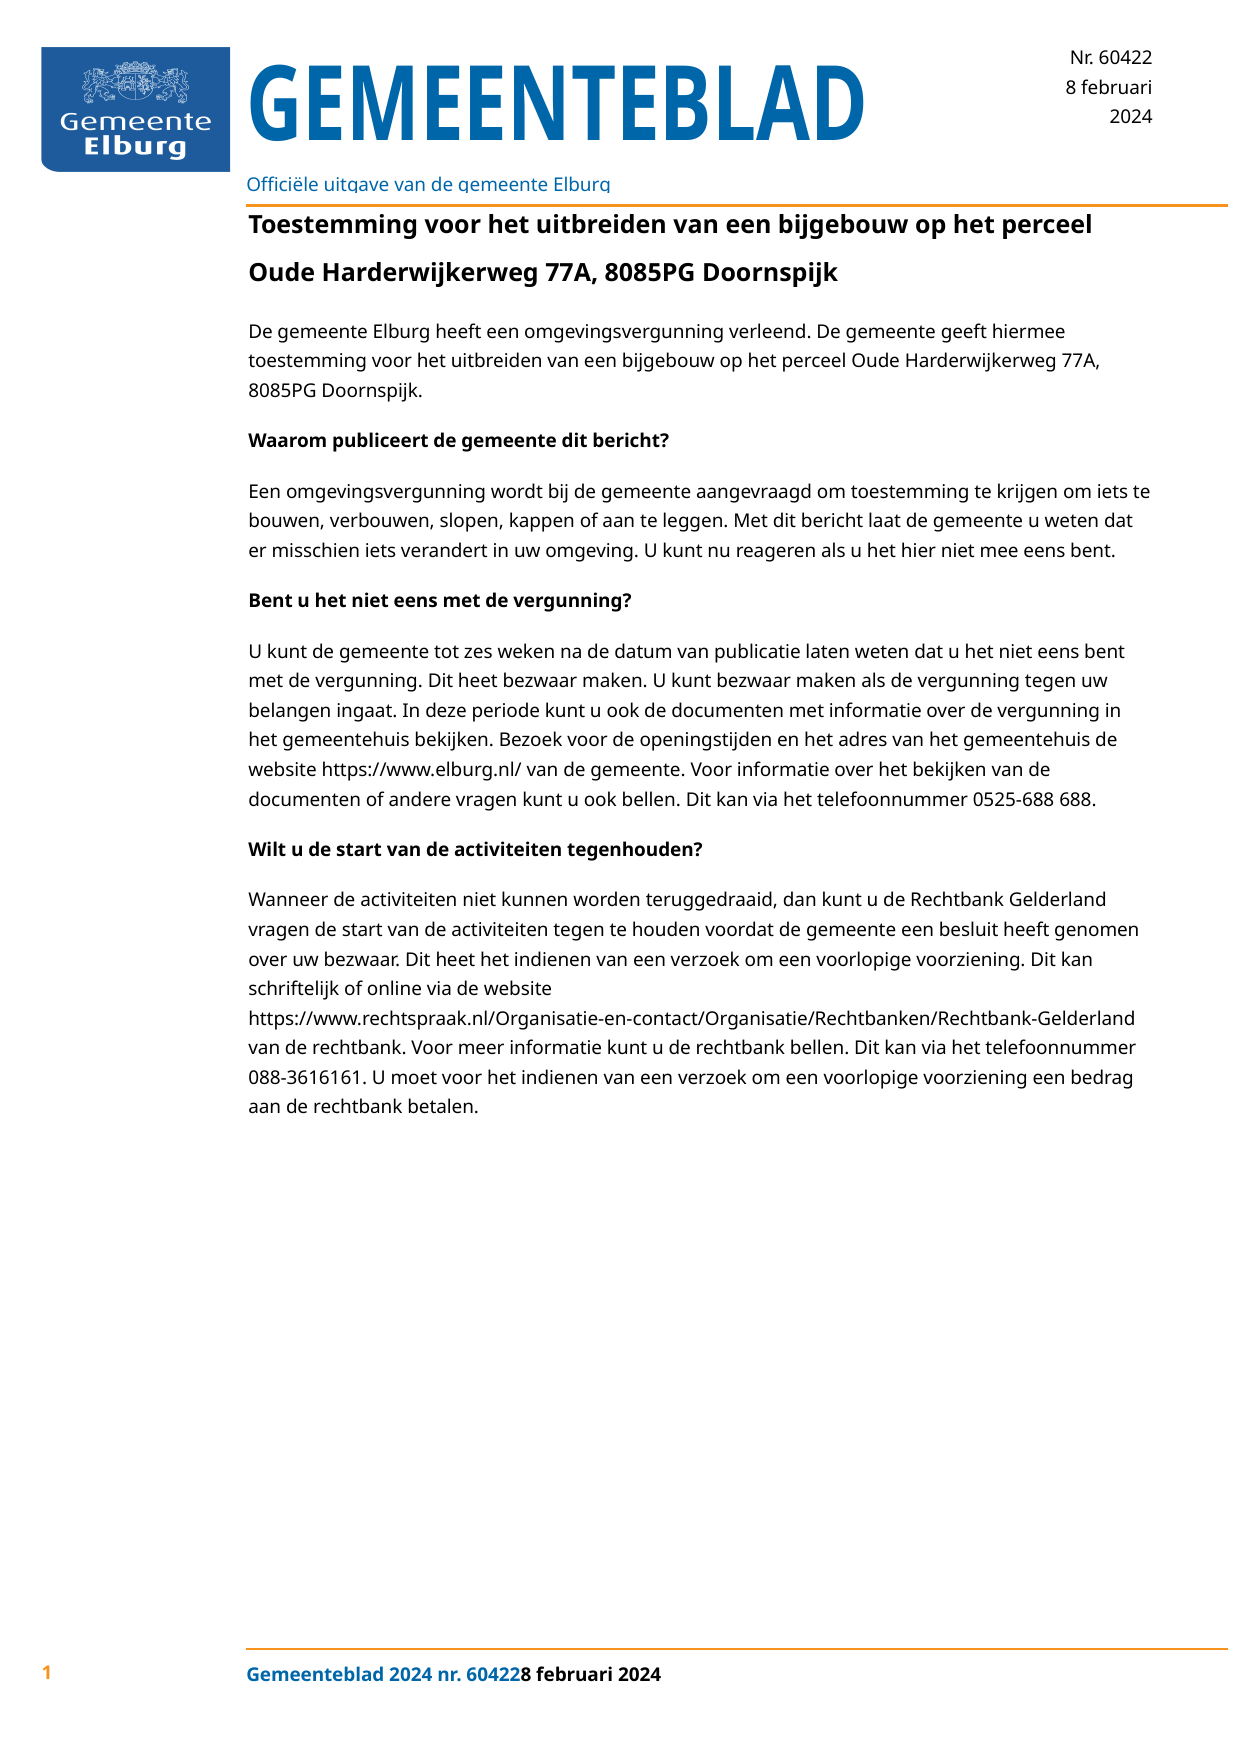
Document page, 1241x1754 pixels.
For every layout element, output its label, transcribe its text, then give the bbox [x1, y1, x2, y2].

text Waarom publiceert de gemeente dit bericht? [248, 427, 1152, 453]
text Een omgevingsvergunning wordt bij de gemeente aangevraagd om toestemming te krijgen om iets te bouwen, verbouwen, slopen, kappen of aan te leggen. Met dit bericht laat de gemeente u weten dat er misschien iets verandert in uw omgeving. U kunt nu reageren als u het hier niet mee eens bent. [248, 478, 1152, 563]
text Wanneer de activiteiten niet kunnen worden teruggedraaid, dan kunt u de Rechtbank Gelderland vragen de start van de activiteiten tegen te houden voordat de gemeente een besluit heeft genomen over uw bezwaar. Dit heet het indienen van een verzoek om een voorlopige voorziening. Dit kan schriftelijk of online via de website https://www.rechtspraak.nl/Organisatie-en-contact/Organisatie/Rechtbanken/Rechtbank-Gelderland van de rechtbank. Voor meer informatie kunt u de rechtbank bellen. Dit kan via het telefoonnummer 088-3616161. U moet voor het indienen van een verzoek om een voorlopige voorziening een bedrag aan de rechtbank betalen. [248, 887, 1152, 1119]
text Wilt u de start van de activiteiten tegenhouden? [248, 836, 1152, 862]
text De gemeente Elburg heeft een omgevingsvergunning verleend. De gemeente geeft hiermee toestemming voor het uitbreiden van een bijgebouw op het perceel Oude Harderwijkerweg 77A, 8085PG Doornspijk. [248, 318, 1152, 403]
text U kunt de gemeente tot zes weken na de datum van publicatie laten weten dat u het niet eens bent met de vergunning. Dit heet bezwaar maken. U kunt bezwaar maken als de vergunning tegen uw belangen ingaat. In deze periode kunt u ook de documenten met informatie over de vergunning in het gemeentehuis bekijken. Bezoek voor de openingstijden en het adres van het gemeentehuis de website https://www.elburg.nl/ van de gemeente. Voor informatie over het bekijken van de documenten of andere vragen kunt u ook bellen. Dit kan via het telefoonnummer 0525-688 688. [248, 638, 1152, 812]
text Toestemming voor het uitbreiden van een bijgebouw op het perceel Oude Harderwijkerweg 77A, 8085PG Doornspijk [248, 207, 1152, 288]
picture [41, 47, 231, 172]
text Bent u het niet eens met de vergunning? [248, 587, 1152, 613]
